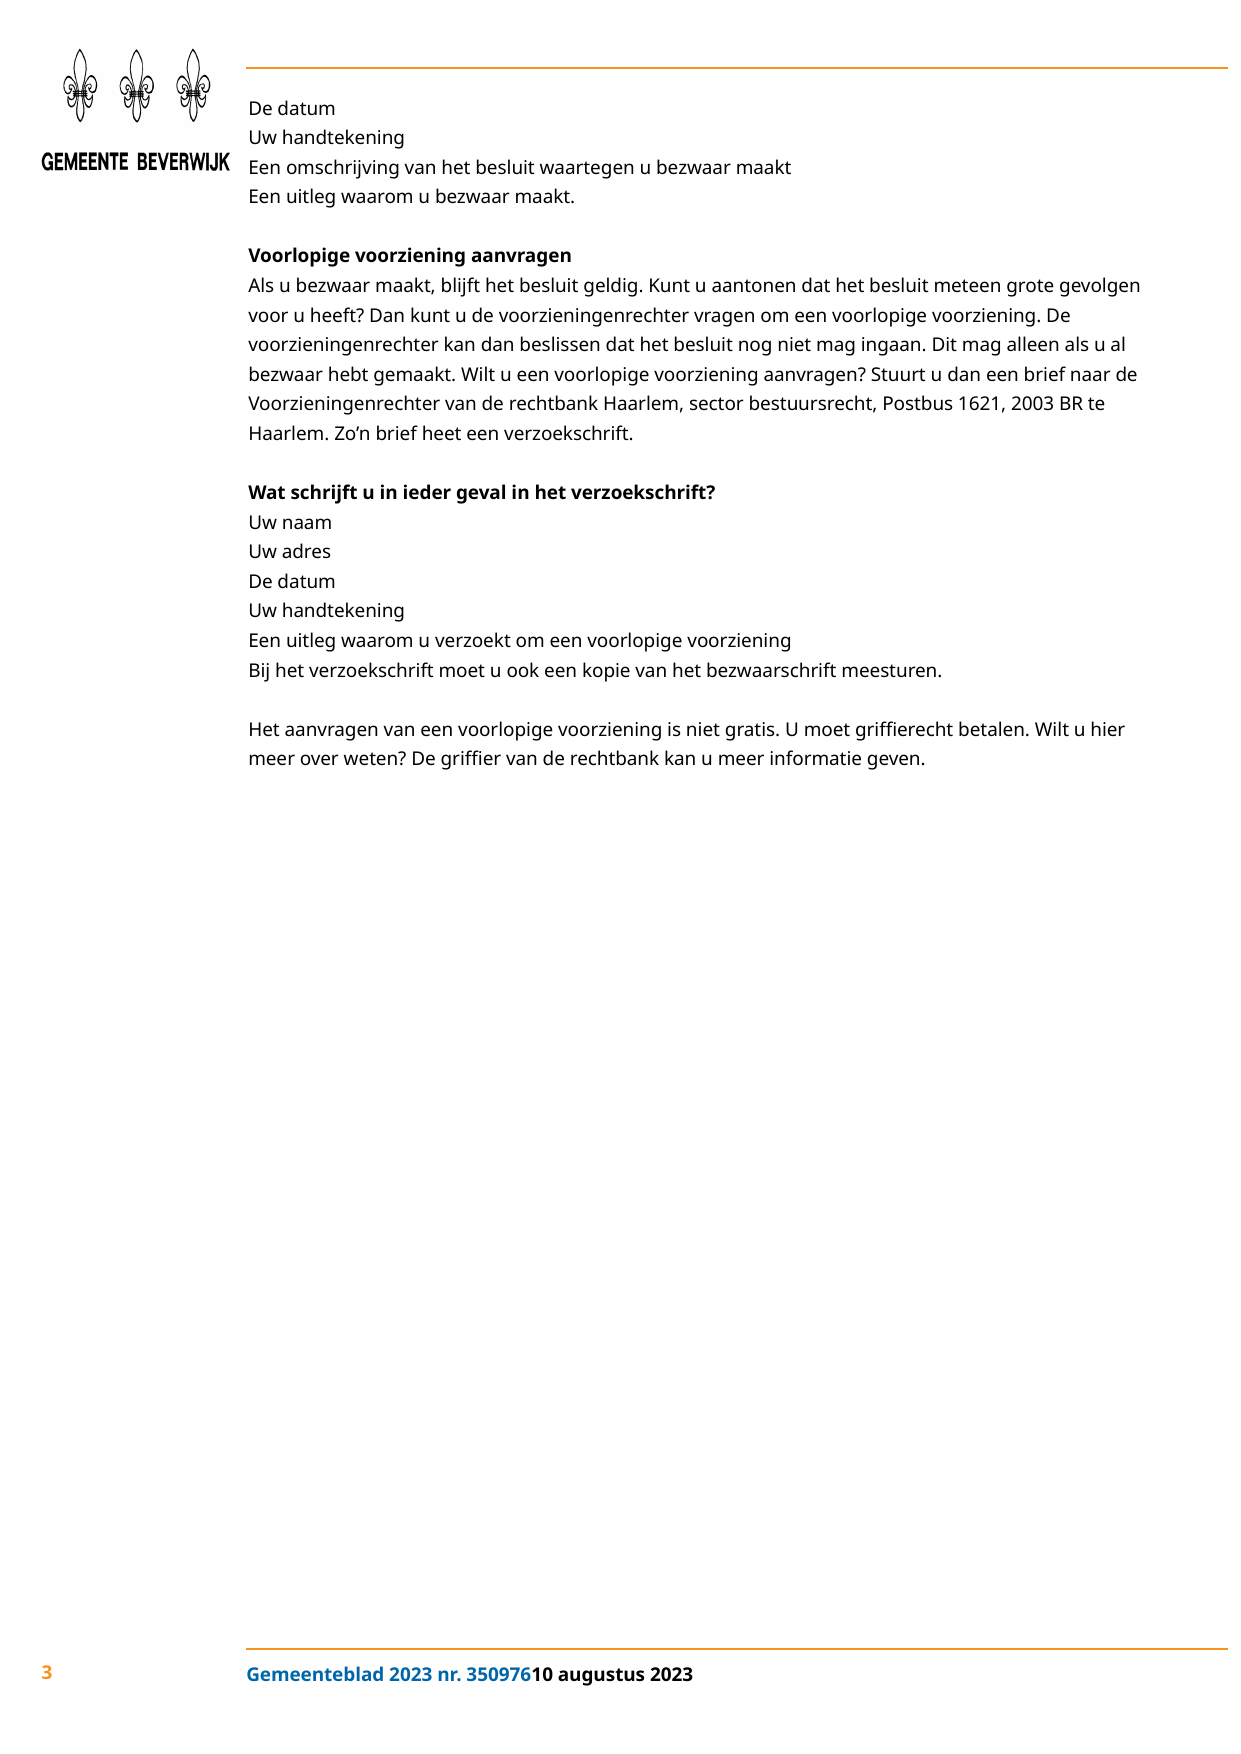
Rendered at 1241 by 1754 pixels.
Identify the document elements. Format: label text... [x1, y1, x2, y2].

text Uw adres [248, 538, 1152, 564]
text Uw handtekening [248, 124, 1152, 150]
picture [41, 47, 231, 172]
text Een omschrijving van het besluit waartegen u bezwaar maakt [248, 154, 1152, 180]
text Voorlopige voorziening aanvragen [248, 243, 1152, 268]
text Een uitleg waarom u verzoekt om een voorlopige voorziening [248, 627, 1152, 653]
text Bij het verzoekschrift moet u ook een kopie van het bezwaarschrift meesturen. [248, 657, 1152, 683]
text Een uitleg waarom u bezwaar maakt. [248, 183, 1152, 209]
text Wat schrijft u in ieder geval in het verzoekschrift? [248, 479, 1152, 505]
text Uw naam [248, 509, 1152, 535]
text Het aanvragen van een voorlopige voorziening is niet gratis. U moet griffierecht betalen. Wilt u hier meer over weten? De griffier van de rechtbank kan u meer informatie geven. [248, 716, 1152, 771]
text De datum [248, 568, 1152, 594]
text De datum [248, 95, 1152, 121]
text Als u bezwaar maakt, blijft het besluit geldig. Kunt u aantonen dat het besluit meteen grote gevolgen voor u heeft? Dan kunt u de voorzieningenrechter vragen om een voorlopige voorziening. De voorzieningenrechter kan dan beslissen dat het besluit nog niet mag ingaan. Dit mag alleen als u al bezwaar hebt gemaakt. Wilt u een voorlopige voorziening aanvragen? Stuurt u dan een brief naar de Voorzieningenrechter van de rechtbank Haarlem, sector bestuursrecht, Postbus 1621, 2003 BR te Haarlem. Zo’n brief heet een verzoekschrift. [248, 272, 1152, 446]
text Uw handtekening [248, 598, 1152, 623]
